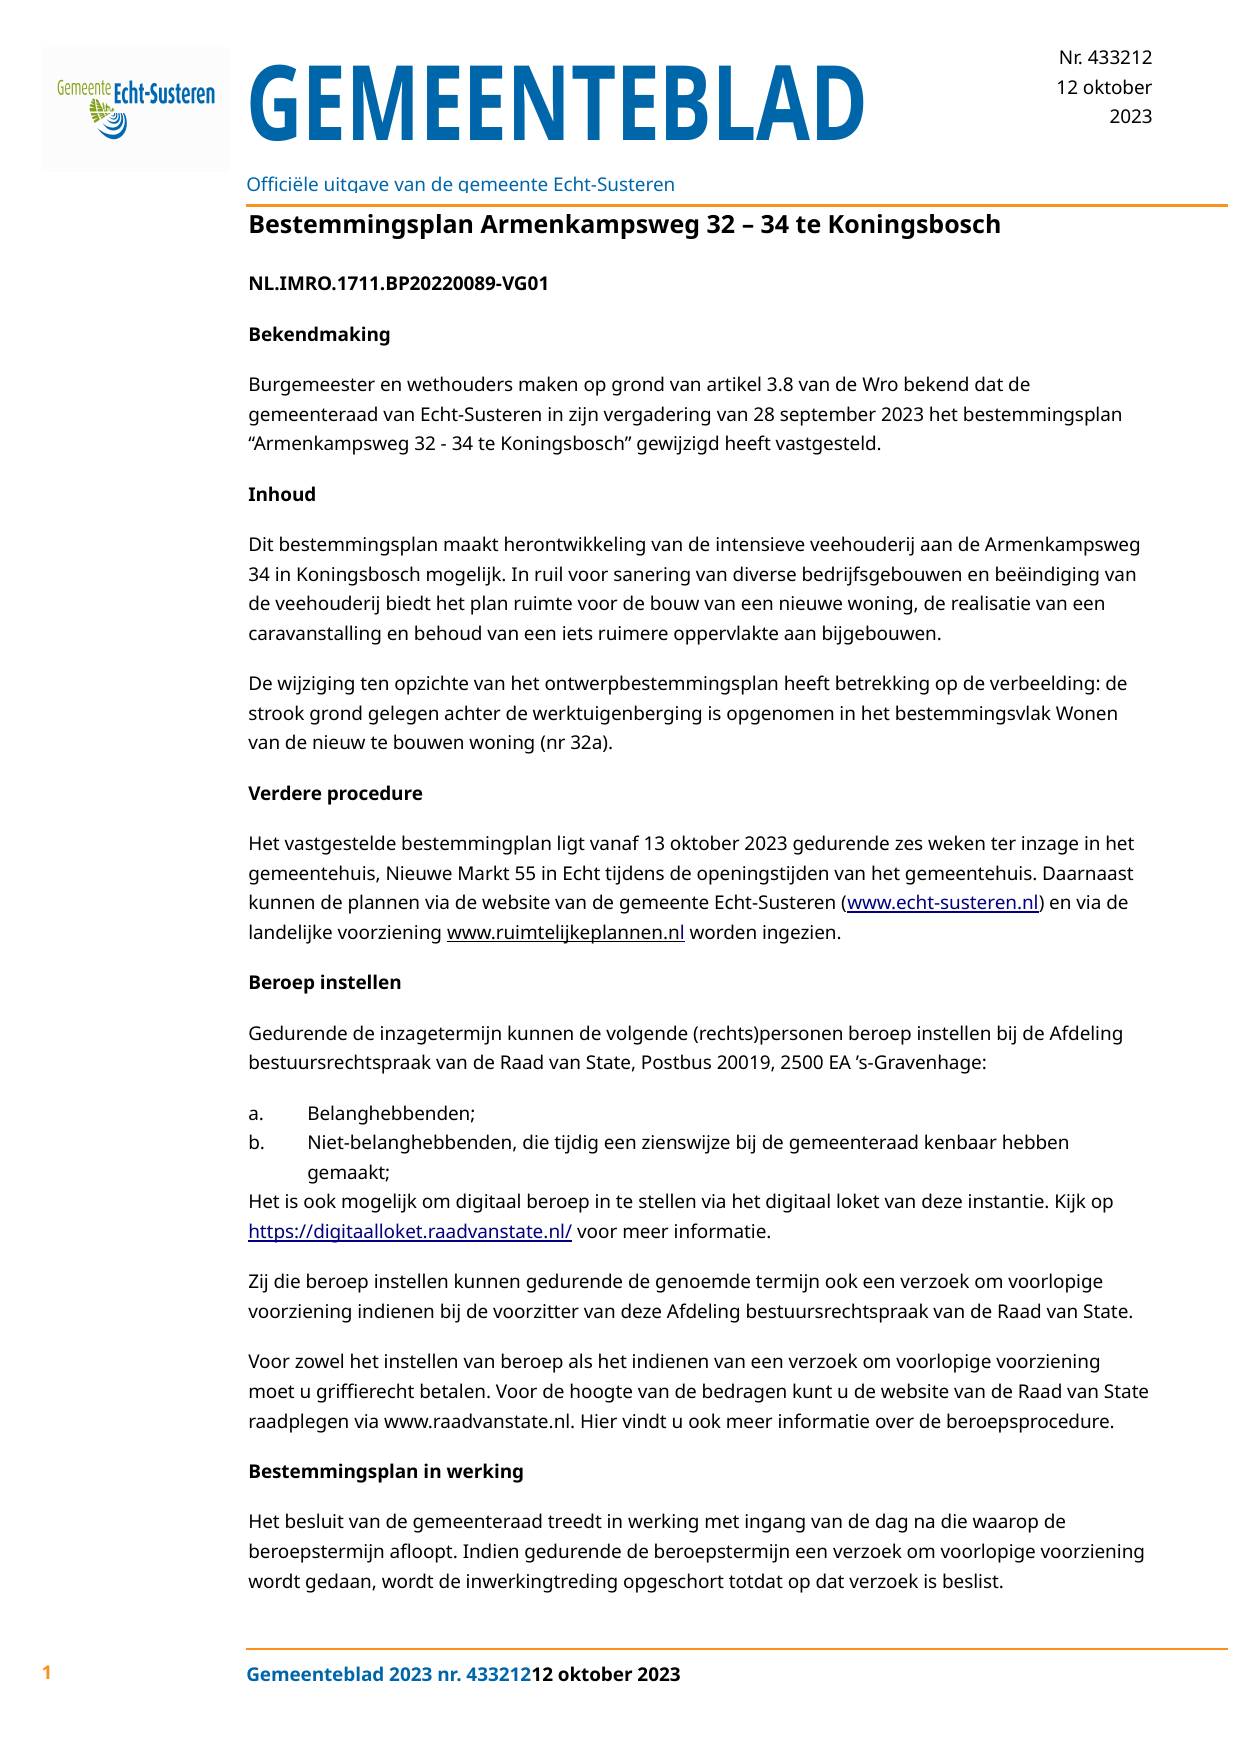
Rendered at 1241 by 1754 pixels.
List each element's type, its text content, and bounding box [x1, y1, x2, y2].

list Niet-belanghebbenden, die tijdig een zienswijze bij de gemeenteraad kenbaar hebben gemaakt; [248, 1129, 1152, 1185]
text Het vastgestelde bestemmingplan ligt vanaf 13 oktober 2023 gedurende zes weken ter inzage in het gemeentehuis, Nieuwe Markt 55 in Echt tijdens de openingstijden van het gemeentehuis. Daarnaast kunnen de plannen via de website van de gemeente Echt-Susteren (www.echt-susteren.nl) en via de landelijke voorziening www.ruimtelijkeplannen.nl worden ingezien. [248, 830, 1152, 945]
text Burgemeester en wethouders maken op grond van artikel 3.8 van de Wro bekend dat de gemeenteraad van Echt-Susteren in zijn vergadering van 28 september 2023 het bestemmingsplan “Armenkampsweg 32 - 34 te Koningsbosch” gewijzigd heeft vastgesteld. [248, 371, 1152, 456]
text Het besluit van de gemeenteraad treedt in werking met ingang van de dag na die waarop de beroepstermijn afloopt. Indien gedurende de beroepstermijn een verzoek om voorlopige voorziening wordt gedaan, wordt de inwerkingtreding opgeschort totdat op dat verzoek is beslist. [248, 1509, 1152, 1593]
picture [41, 47, 231, 172]
text De wijziging ten opzichte van het ontwerpbestemmingsplan heeft betrekking op de verbeelding: de strook grond gelegen achter de werktuigenberging is opgenomen in het bestemmingsvlak Wonen van de nieuw te bouwen woning (nr 32a). [248, 670, 1152, 755]
text NL.IMRO.1711.BP20220089-VG01 [248, 270, 1152, 296]
text Beroep instellen [248, 969, 1152, 995]
text Bestemmingsplan Armenkampsweg 32 – 34 te Koningsbosch [248, 207, 1152, 241]
text Verdere procedure [248, 780, 1152, 806]
text Het is ook mogelijk om digitaal beroep in te stellen via het digitaal loket van deze instantie. Kijk op https://digitaalloket.raadvanstate.nl/ voor meer informatie. [248, 1189, 1152, 1244]
text Bestemmingsplan in werking [248, 1458, 1152, 1484]
text Bekendmaking [248, 321, 1152, 346]
text Gedurende de inzagetermijn kunnen de volgende (rechts)personen beroep instellen bij de Afdeling bestuursrechtspraak van de Raad van State, Postbus 20019, 2500 EA ’s-Gravenhage: [248, 1020, 1152, 1075]
text Voor zowel het instellen van beroep als het indienen van een verzoek om voorlopige voorziening moet u griffierecht betalen. Voor de hoogte van de bedragen kunt u de website van de Raad van State raadplegen via www.raadvanstate.nl. Hier vindt u ook meer informatie over de beroepsprocedure. [248, 1349, 1152, 1433]
text Zij die beroep instellen kunnen gedurende de genoemde termijn ook een verzoek om voorlopige voorziening indienen bij de voorzitter van deze Afdeling bestuursrechtspraak van de Raad van State. [248, 1269, 1152, 1324]
text Dit bestemmingsplan maakt herontwikkeling van de intensieve veehouderij aan de Armenkampsweg 34 in Koningsbosch mogelijk. In ruil voor sanering van diverse bedrijfsgebouwen en beëindiging van de veehouderij biedt het plan ruimte voor de bouw van een nieuwe woning, de realisatie van een caravanstalling en behoud van een iets ruimere oppervlakte aan bijgebouwen. [248, 531, 1152, 646]
text Inhoud [248, 481, 1152, 506]
list Belanghebbenden; [248, 1100, 1152, 1126]
